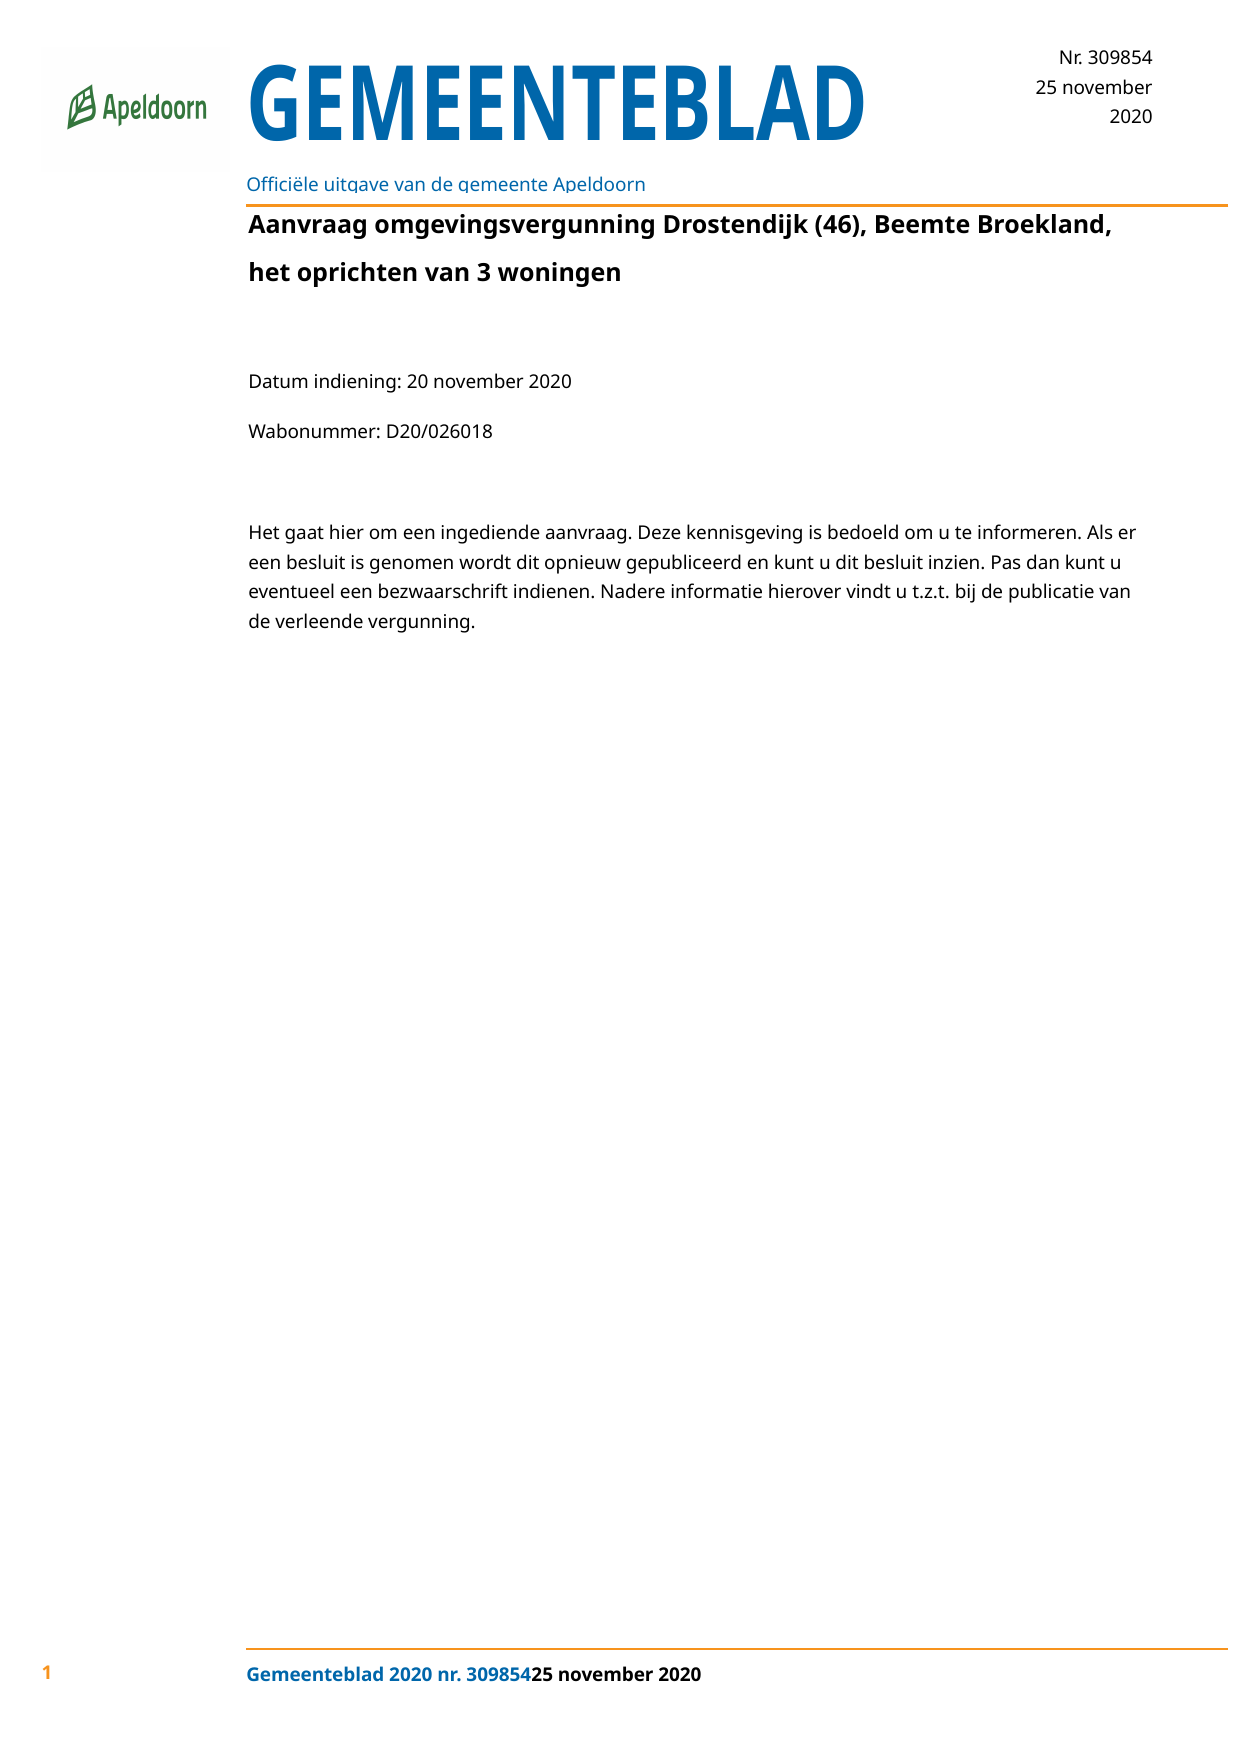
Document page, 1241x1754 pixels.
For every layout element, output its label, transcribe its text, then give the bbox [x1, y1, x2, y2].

picture [41, 47, 231, 172]
text Aanvraag omgevingsvergunning Drostendijk (46), Beemte Broekland, het oprichten van 3 woningen [248, 207, 1152, 288]
text Datum indiening: 20 november 2020 [248, 368, 1152, 394]
text Wabonummer: D20/026018 [248, 419, 1152, 444]
text Het gaat hier om een ingediende aanvraag. Deze kennisgeving is bedoeld om u te informeren. Als er een besluit is genomen wordt dit opnieuw gepubliceerd en kunt u dit besluit inzien. Pas dan kunt u eventueel een bezwaarschrift indienen. Nadere informatie hierover vindt u t.z.t. bij de publicatie van de verleende vergunning. [248, 519, 1152, 634]
